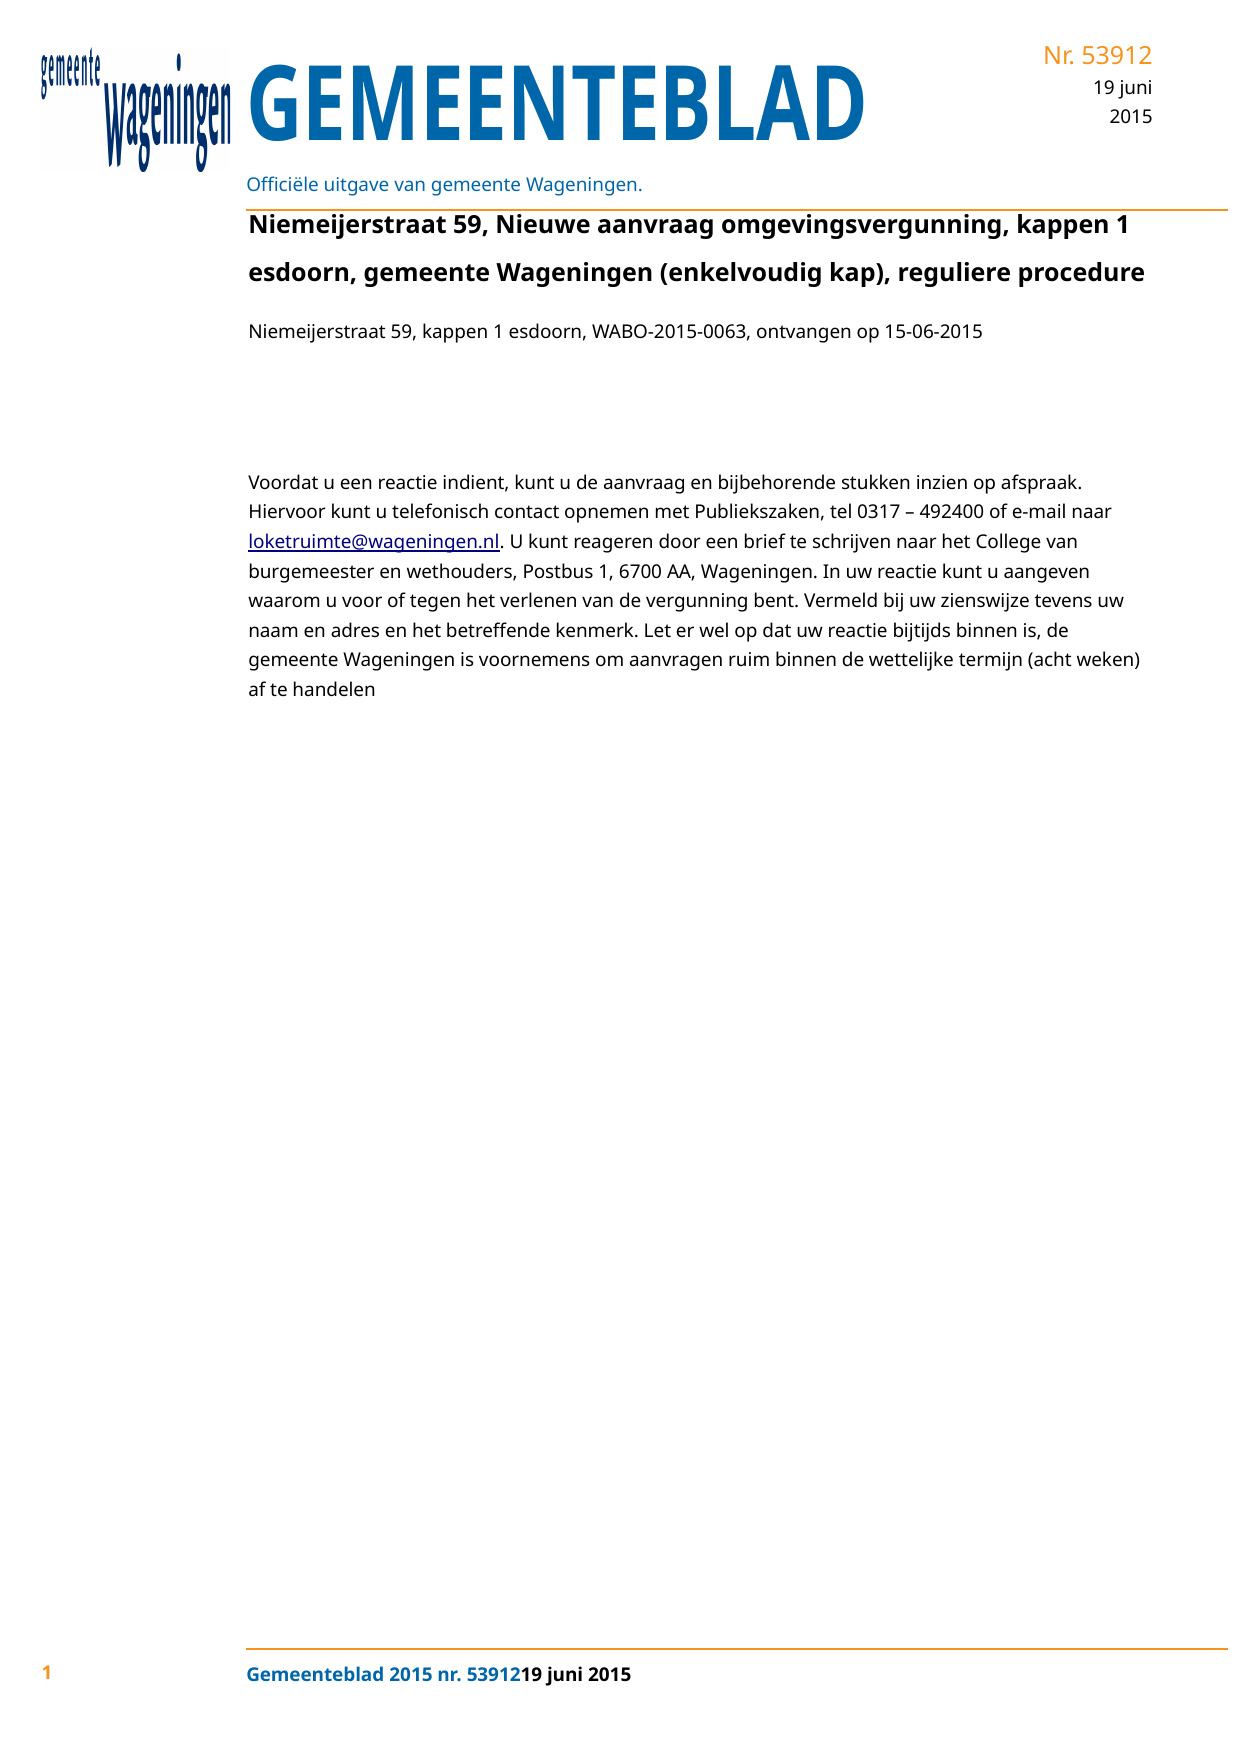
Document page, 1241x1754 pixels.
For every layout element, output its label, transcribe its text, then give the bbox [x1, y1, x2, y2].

text Niemeijerstraat 59, kappen 1 esdoorn, WABO-2015-0063, ontvangen op 15-06-2015 [248, 318, 1152, 344]
picture [41, 47, 231, 172]
text Niemeijerstraat 59, Nieuwe aanvraag omgevingsvergunning, kappen 1 esdoorn, gemeente Wageningen (enkelvoudig kap), reguliere procedure [248, 211, 1152, 288]
text Voordat u een reactie indient, kunt u de aanvraag en bijbehorende stukken inzien op afspraak. Hiervoor kunt u telefonisch contact opnemen met Publiekszaken, tel 0317 – 492400 of e-mail naar loketruimte@wageningen.nl. U kunt reageren door een brief te schrijven naar het College van burgemeester en wethouders, Postbus 1, 6700 AA, Wageningen. In uw reactie kunt u aangeven waarom u voor of tegen het verlenen van de vergunning bent. Vermeld bij uw zienswijze tevens uw naam en adres en het betreffende kenmerk. Let er wel op dat uw reactie bijtijds binnen is, de gemeente Wageningen is voornemens om aanvragen ruim binnen de wettelijke termijn (acht weken) af te handelen [248, 469, 1152, 702]
